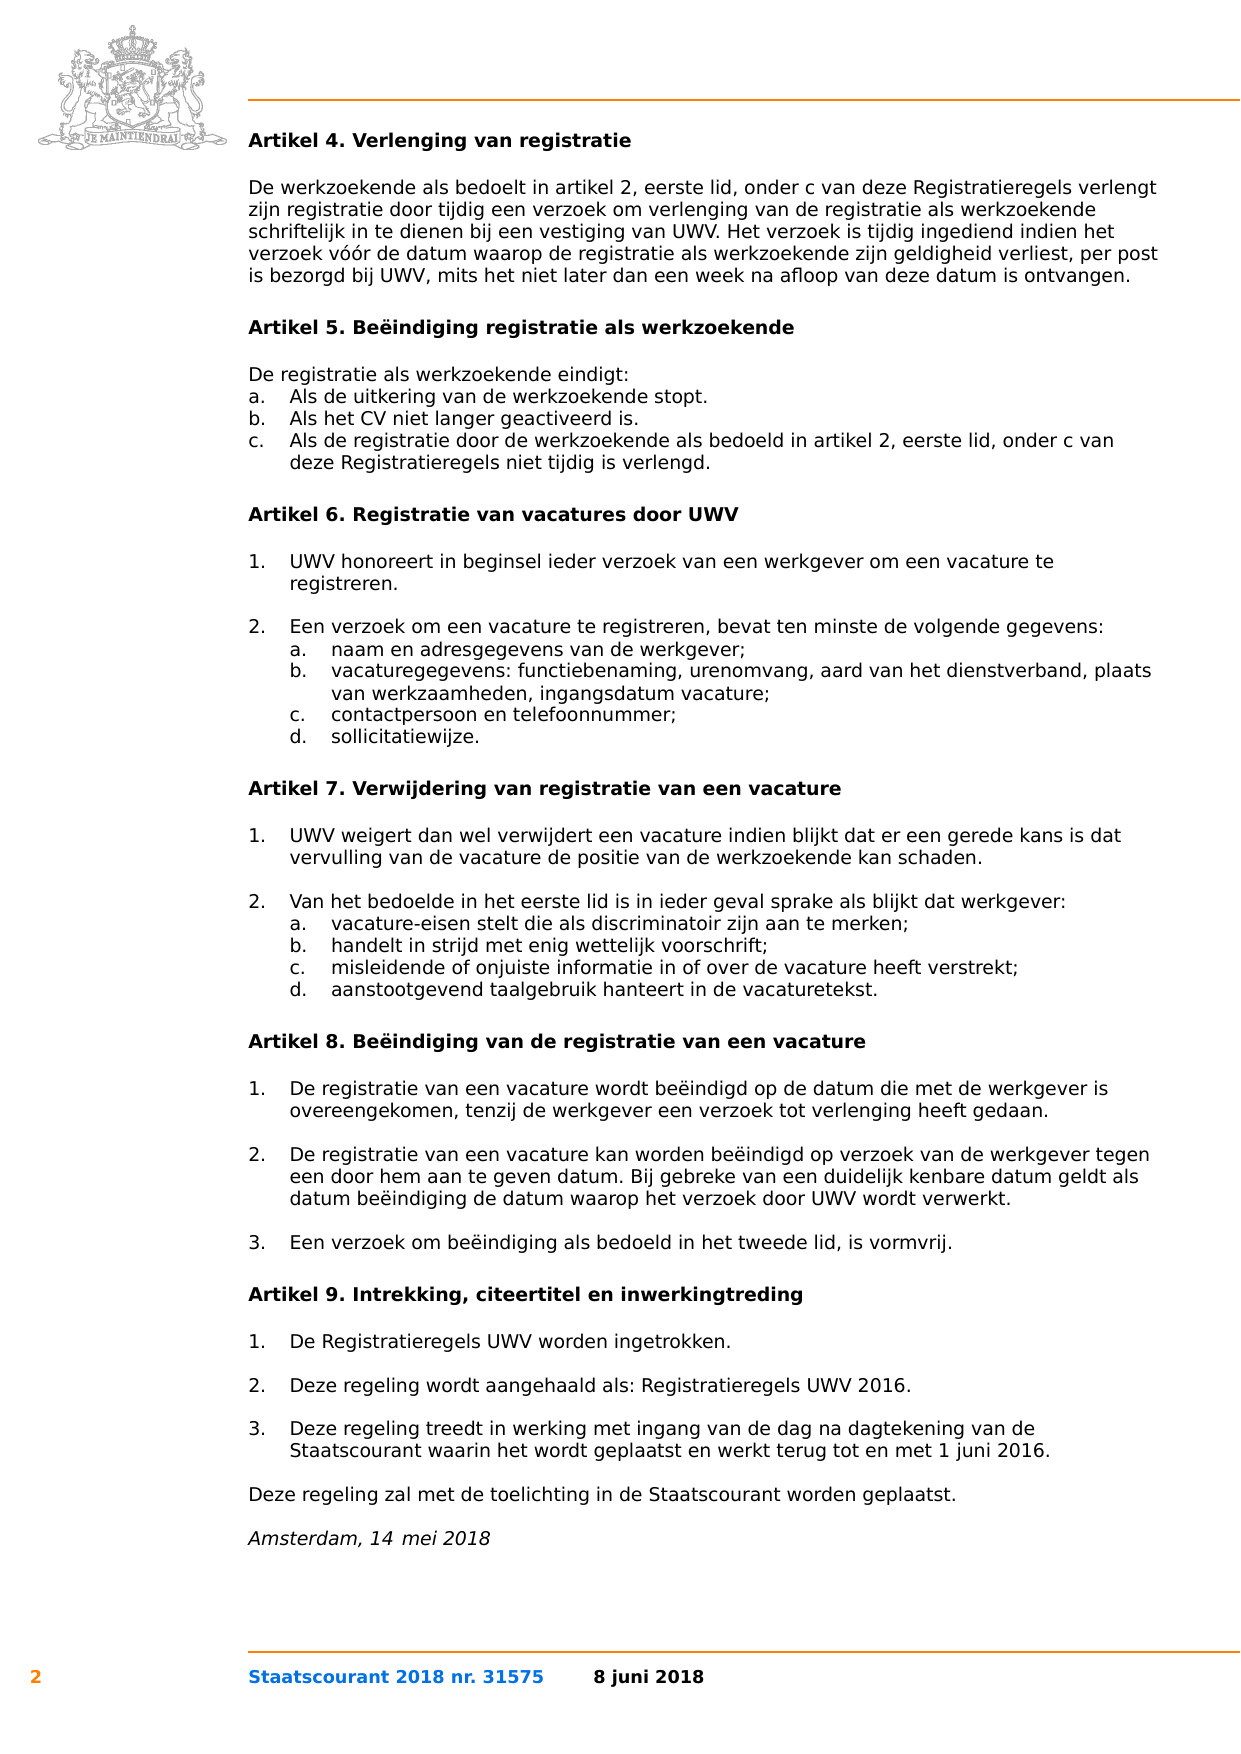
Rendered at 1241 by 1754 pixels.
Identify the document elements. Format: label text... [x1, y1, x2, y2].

subtitle Artikel 5. Beëindiging registratie als werkzoekende [248, 317, 1163, 339]
text 1. UWV honoreert in beginsel ieder verzoek van een werkgever om een vacature te registreren. [248, 551, 1163, 594]
subtitle Artikel 4. Verlenging van registratie [248, 130, 1163, 152]
text a. Als de uitkering van de werkzoekende stopt. [248, 386, 1163, 408]
text 3. Een verzoek om beëindiging als bedoeld in het tweede lid, is vormvrij. [248, 1232, 1163, 1254]
text d. aanstootgevend taalgebruik hanteert in de vacaturetekst. [289, 979, 1163, 1001]
text 2. Van het bedoelde in het eerste lid is in ieder geval sprake als blijkt dat werkgever: [248, 891, 1163, 913]
text c. Als de registratie door de werkzoekende als bedoeld in artikel 2, eerste lid, onder c van deze Registratieregels niet tijdig is verlengd. [248, 430, 1163, 474]
text De werkzoekende als bedoelt in artikel 2, eerste lid, onder c van deze Registratieregels verlengt zijn registratie door tijdig een verzoek om verlenging van de registratie als werkzoekende schriftelijk in te dienen bij een vestiging van UWV. Het verzoek is tijdig ingediend indien het verzoek vóór de datum waarop de registratie als werkzoekende zijn geldigheid verliest, per post is bezorgd bij UWV, mits het niet later dan een week na afloop van deze datum is ontvangen. [248, 177, 1163, 287]
subtitle Artikel 8. Beëindiging van de registratie van een vacature [248, 1031, 1163, 1053]
subtitle Artikel 7. Verwijdering van registratie van een vacature [248, 778, 1163, 800]
text b. handelt in strijd met enig wettelijk voorschrift; [289, 935, 1163, 957]
text Deze regeling zal met de toelichting in de Staatscourant worden geplaatst. [248, 1484, 1163, 1506]
text b. Als het CV niet langer geactiveerd is. [248, 408, 1163, 430]
text c. misleidende of onjuiste informatie in of over de vacature heeft verstrekt; [289, 957, 1163, 979]
text 1. De registratie van een vacature wordt beëindigd op de datum die met de werkgever is overeengekomen, tenzij de werkgever een verzoek tot verlenging heeft gedaan. [248, 1078, 1163, 1122]
text De registratie als werkzoekende eindigt: [248, 364, 1163, 386]
text 2. De registratie van een vacature kan worden beëindigd op verzoek van de werkgever tegen een door hem aan te geven datum. Bij gebreke van een duidelijk kenbare datum geldt als datum beëindiging de datum waarop het verzoek door UWV wordt verwerkt. [248, 1144, 1163, 1210]
text 2. Deze regeling wordt aangehaald als: Registratieregels UWV 2016. [248, 1374, 1163, 1396]
subtitle Artikel 6. Registratie van vacatures door UWV [248, 504, 1163, 526]
picture [38, 25, 227, 150]
text 3. Deze regeling treedt in werking met ingang van de dag na dagtekening van de Staatscourant waarin het wordt geplaatst en werkt terug tot en met 1 juni 2016. [248, 1418, 1163, 1462]
subtitle Artikel 9. Intrekking, citeertitel en inwerkingtreding [248, 1284, 1163, 1306]
text a. naam en adresgegevens van de werkgever; [289, 638, 1163, 660]
text b. vacaturegegevens: functiebenaming, urenomvang, aard van het dienstverband, plaats van werkzaamheden, ingangsdatum vacature; [289, 660, 1163, 704]
text 2. Een verzoek om een vacature te registreren, bevat ten minste de volgende gegevens: [248, 616, 1163, 638]
text a. vacature-eisen stelt die als discriminatoir zijn aan te merken; [289, 913, 1163, 935]
text c. contactpersoon en telefoonnummer; [289, 704, 1163, 726]
text Amsterdam, 14 mei 2018 [248, 1528, 1163, 1550]
text d. sollicitatiewijze. [289, 726, 1163, 748]
text 1. De Registratieregels UWV worden ingetrokken. [248, 1331, 1163, 1353]
text 1. UWV weigert dan wel verwijdert een vacature indien blijkt dat er een gerede kans is dat vervulling van de vacature de positie van de werkzoekende kan schaden. [248, 825, 1163, 869]
